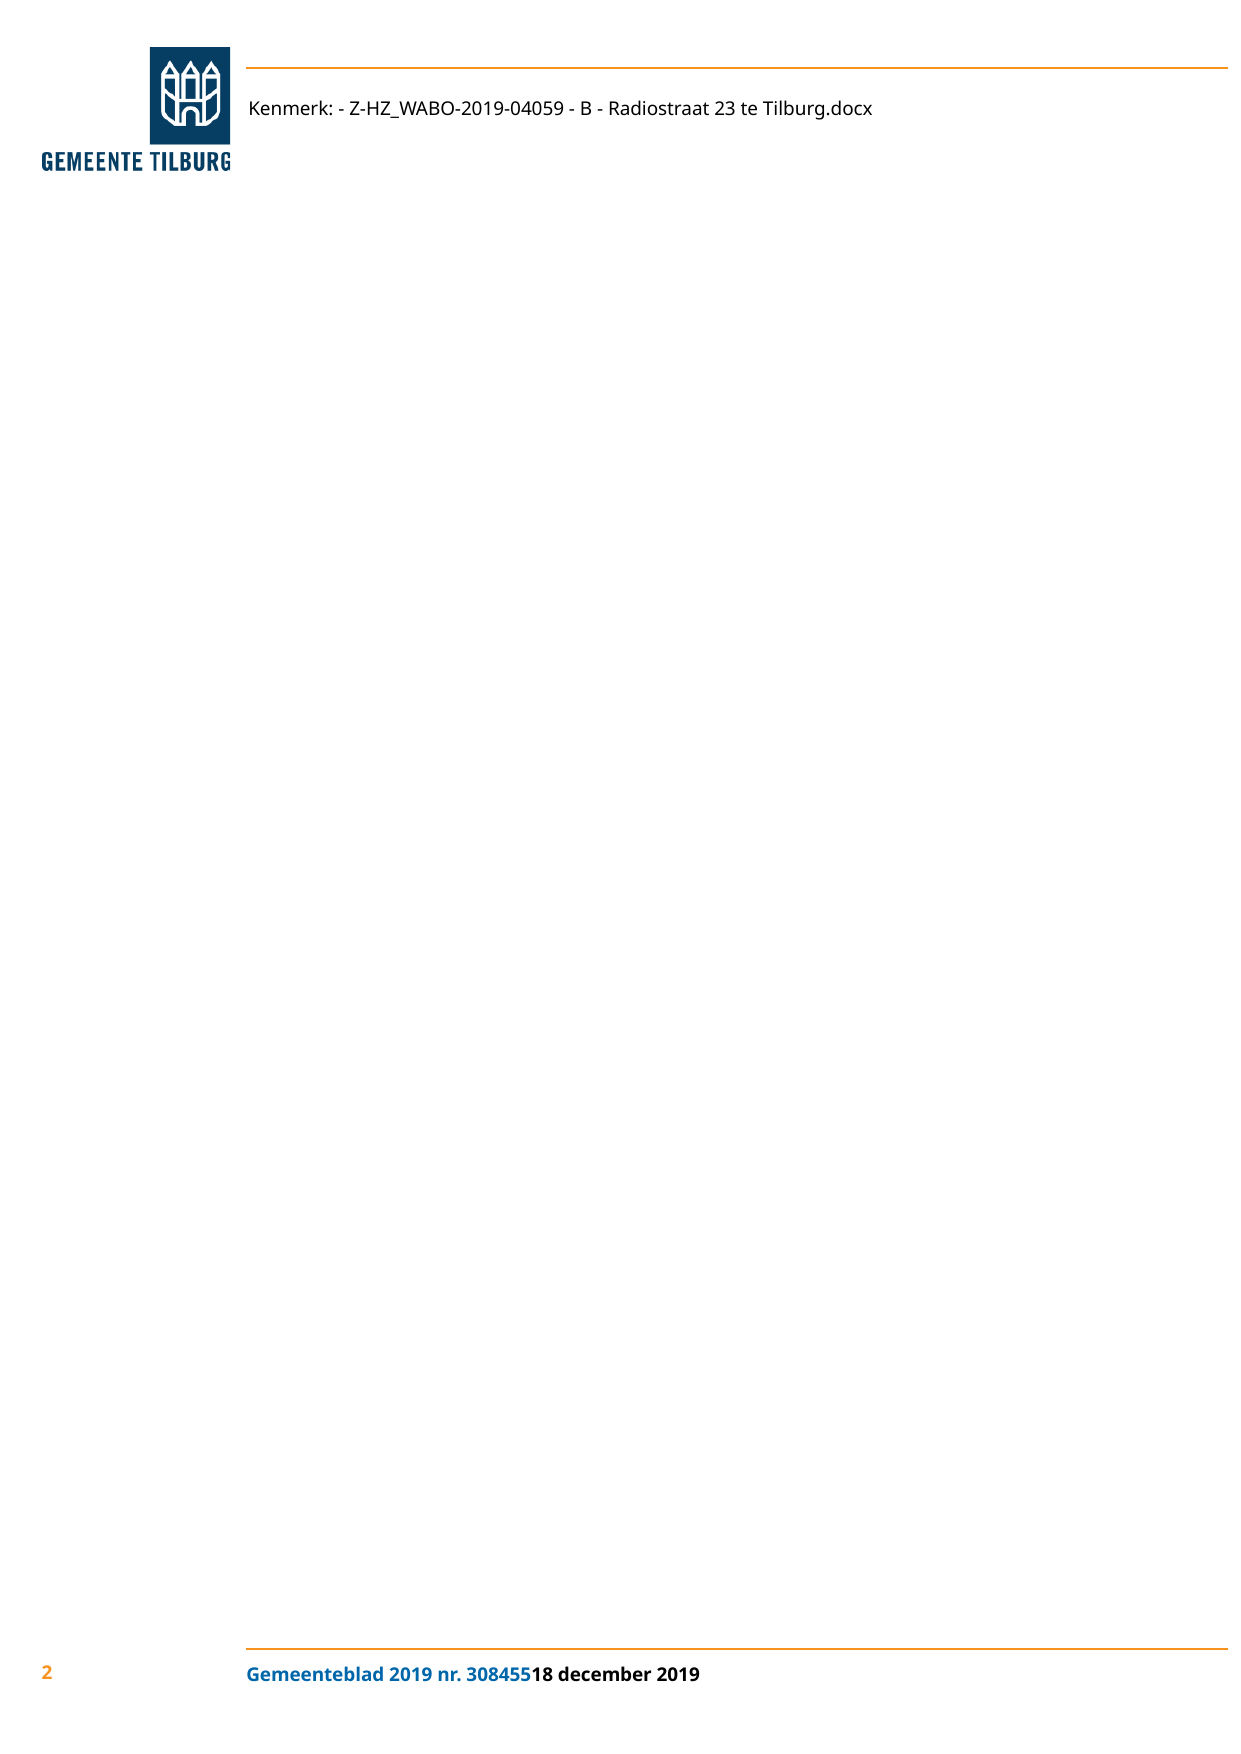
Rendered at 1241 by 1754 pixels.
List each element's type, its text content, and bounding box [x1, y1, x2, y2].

picture [41, 47, 231, 172]
text Kenmerk: - Z-HZ_WABO-2019-04059 - B - Radiostraat 23 te Tilburg.docx [248, 95, 1152, 121]
